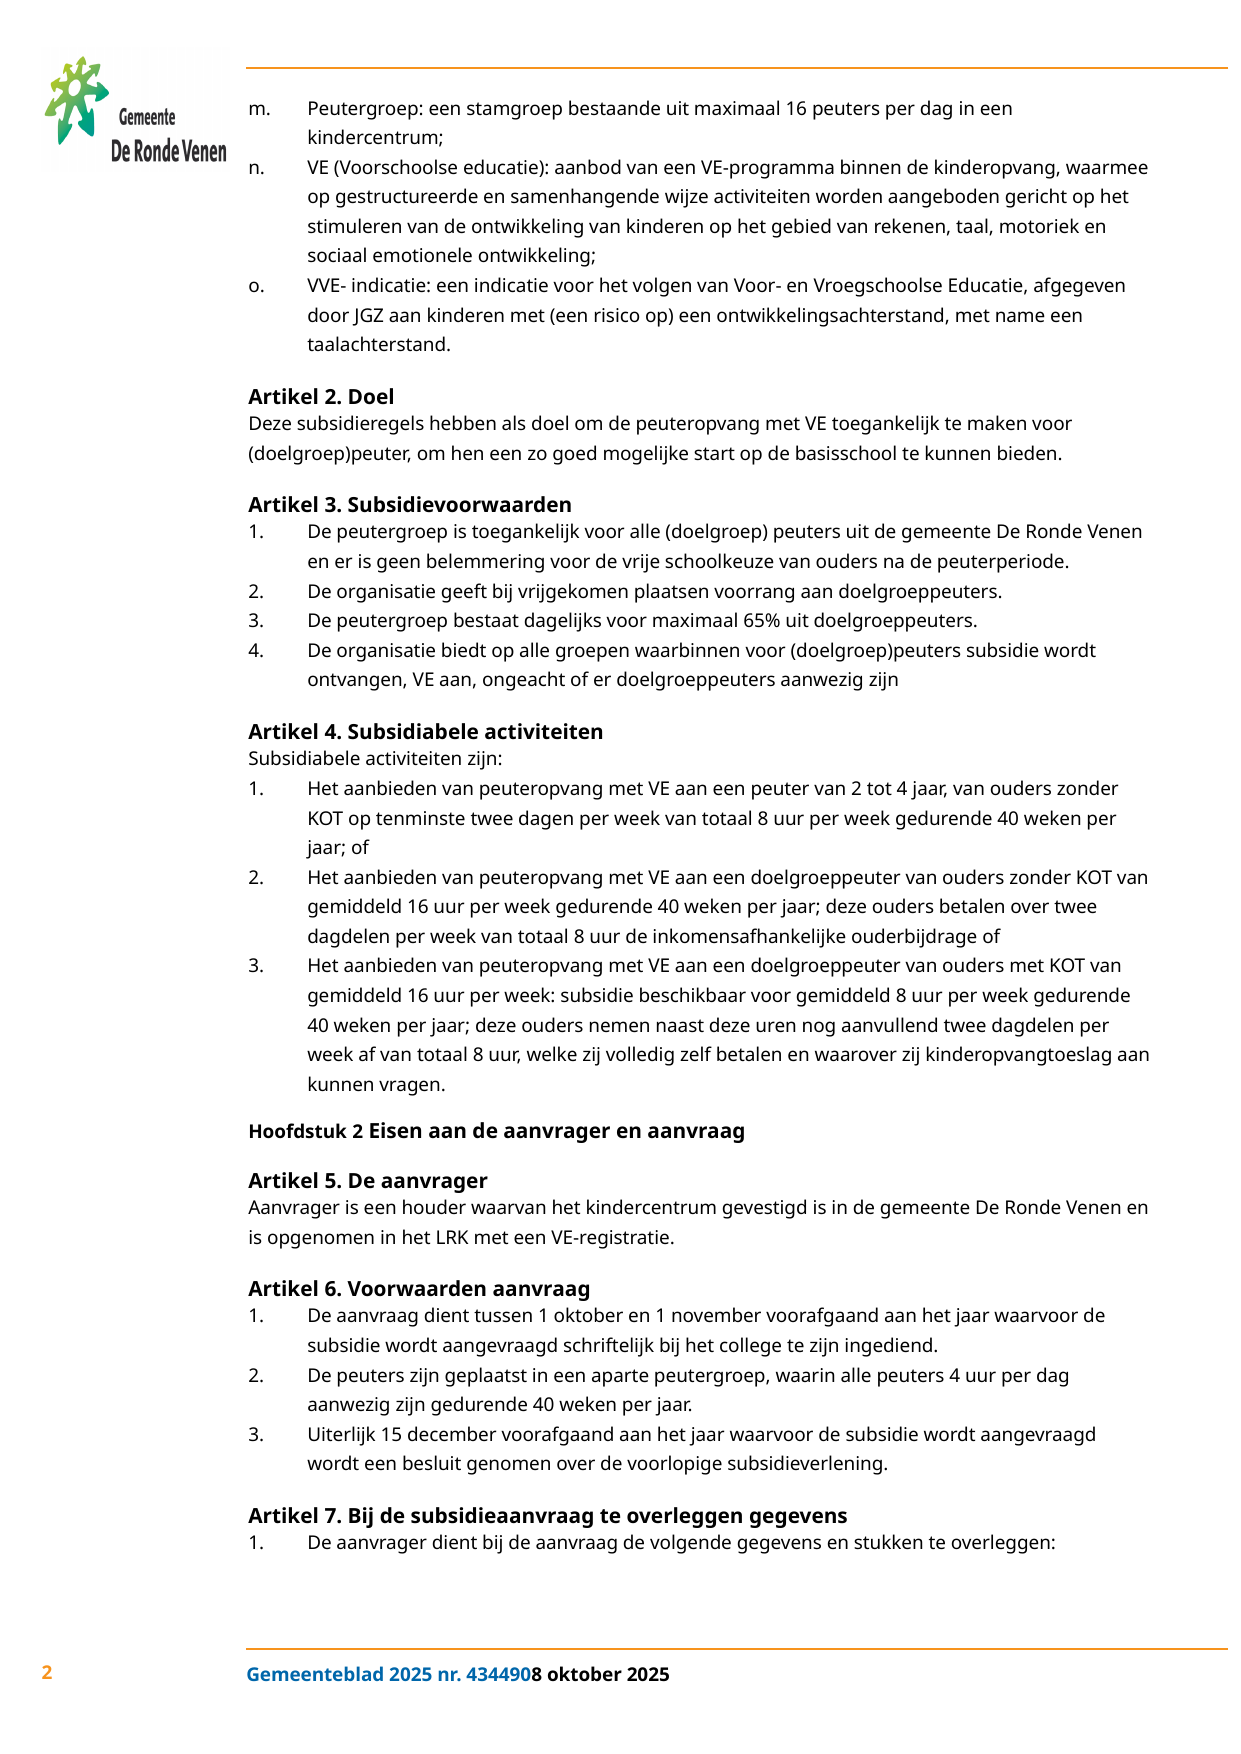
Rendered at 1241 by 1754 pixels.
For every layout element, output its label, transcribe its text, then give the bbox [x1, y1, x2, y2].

list Het aanbieden van peuteropvang met VE aan een doelgroeppeuter van ouders met KOT van gemiddeld 16 uur per week: subsidie beschikbaar voor gemiddeld 8 uur per week gedurende 40 weken per jaar; deze ouders nemen naast deze uren nog aanvullend twee dagdelen per week af van totaal 8 uur, welke zij volledig zelf betalen en waarover zij kinderopvangtoeslag aan kunnen vragen. [248, 953, 1152, 1097]
text Deze subsidieregels hebben als doel om de peuteropvang met VE toegankelijk te maken voor (doelgroep)peuter, om hen een zo goed mogelijke start op de basisschool te kunnen bieden. [248, 410, 1152, 466]
list Uiterlijk 15 december voorafgaand aan het jaar waarvoor de subsidie wordt aangevraagd wordt een besluit genomen over de voorlopige subsidieverlening. [248, 1421, 1152, 1476]
text Subsidiabele activiteiten zijn: [248, 746, 1152, 771]
list De peutergroep is toegankelijk voor alle (doelgroep) peuters uit de gemeente De Ronde Venen en er is geen belemmering voor de vrije schoolkeuze van ouders na de peuterperiode. [248, 519, 1152, 574]
text Artikel 2. Doel [248, 382, 1152, 410]
text Hoofdstuk 2 Eisen aan de aanvrager en aanvraag [248, 1117, 1152, 1145]
list De aanvraag dient tussen 1 oktober en 1 november voorafgaand aan het jaar waarvoor de subsidie wordt aangevraagd schriftelijk bij het college te zijn ingediend. [248, 1303, 1152, 1358]
text Artikel 3. Subsidievoorwaarden [248, 490, 1152, 519]
list De aanvrager dient bij de aanvraag de volgende gegevens en stukken te overleggen: [248, 1529, 1152, 1555]
text Artikel 4. Subsidiabele activiteiten [248, 717, 1152, 746]
list VE (Voorschoolse educatie): aanbod van een VE-programma binnen de kinderopvang, waarmee op gestructureerde en samenhangende wijze activiteiten worden aangeboden gericht op het stimuleren van de ontwikkeling van kinderen op het gebied van rekenen, taal, motoriek en sociaal emotionele ontwikkeling; [248, 154, 1152, 268]
text Artikel 7. Bij de subsidieaanvraag te overleggen gegevens [248, 1501, 1152, 1529]
list De peutergroep bestaat dagelijks voor maximaal 65% uit doelgroeppeuters. [248, 607, 1152, 633]
list Peutergroep: een stamgroep bestaande uit maximaal 16 peuters per dag in een kindercentrum; [248, 95, 1152, 150]
picture [41, 47, 231, 172]
list De peuters zijn geplaatst in een aparte peutergroep, waarin alle peuters 4 uur per dag aanwezig zijn gedurende 40 weken per jaar. [248, 1362, 1152, 1417]
text Artikel 6. Voorwaarden aanvraag [248, 1274, 1152, 1303]
list Het aanbieden van peuteropvang met VE aan een doelgroeppeuter van ouders zonder KOT van gemiddeld 16 uur per week gedurende 40 weken per jaar; deze ouders betalen over twee dagdelen per week van totaal 8 uur de inkomensafhankelijke ouderbijdrage of [248, 864, 1152, 949]
text Artikel 5. De aanvrager [248, 1166, 1152, 1194]
list VVE- indicatie: een indicatie voor het volgen van Voor- en Vroegschoolse Educatie, afgegeven door JGZ aan kinderen met (een risico op) een ontwikkelingsachterstand, met name een taalachterstand. [248, 272, 1152, 357]
list De organisatie geeft bij vrijgekomen plaatsen voorrang aan doelgroeppeuters. [248, 578, 1152, 604]
text Aanvrager is een houder waarvan het kindercentrum gevestigd is in de gemeente De Ronde Venen en is opgenomen in het LRK met een VE-registratie. [248, 1194, 1152, 1249]
list De organisatie biedt op alle groepen waarbinnen voor (doelgroep)peuters subsidie wordt ontvangen, VE aan, ongeacht of er doelgroeppeuters aanwezig zijn [248, 637, 1152, 692]
list Het aanbieden van peuteropvang met VE aan een peuter van 2 tot 4 jaar, van ouders zonder KOT op tenminste twee dagen per week van totaal 8 uur per week gedurende 40 weken per jaar; of [248, 775, 1152, 860]
